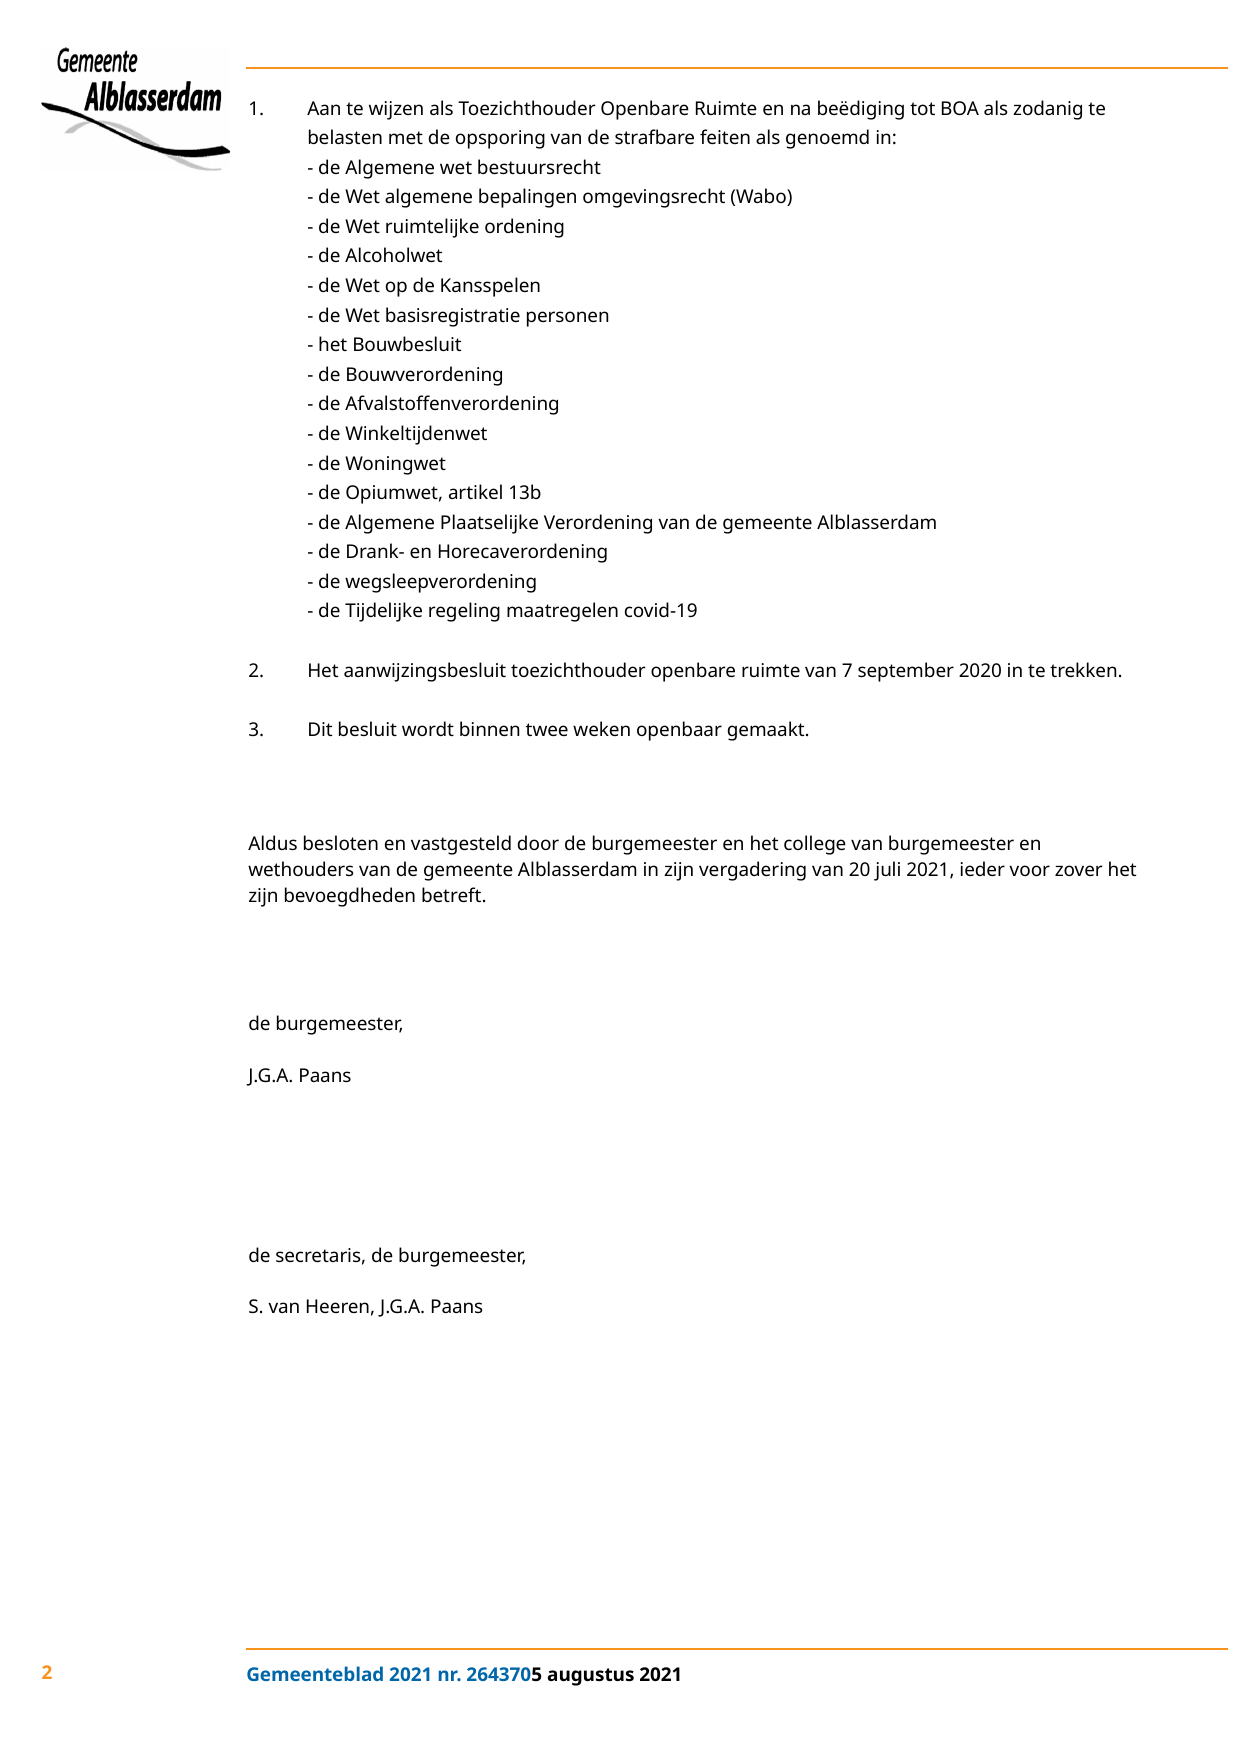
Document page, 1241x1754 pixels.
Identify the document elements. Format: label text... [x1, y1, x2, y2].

list - de Afvalstoffenverordening [248, 391, 1152, 416]
text S. van Heeren, J.G.A. Paans [248, 1294, 1152, 1319]
list - de Bouwverordening [248, 361, 1152, 387]
list - de wegsleepverordening [248, 568, 1152, 594]
list - de Winkeltijdenwet [248, 420, 1152, 446]
list - de Algemene wet bestuursrecht [248, 154, 1152, 180]
list - het Bouwbesluit [248, 331, 1152, 357]
text de secretaris, de burgemeester, [248, 1242, 1152, 1268]
list Aan te wijzen als Toezichthouder Openbare Ruimte en na beëdiging tot BOA als zodanig te belasten met de opsporing van de strafbare feiten als genoemd in: [248, 95, 1152, 150]
list Het aanwijzingsbesluit toezichthouder openbare ruimte van 7 september 2020 in te trekken. [248, 657, 1152, 683]
list - de Alcoholwet [248, 243, 1152, 268]
picture [41, 47, 231, 172]
text J.G.A. Paans [248, 1062, 1152, 1088]
list - de Wet op de Kansspelen [248, 272, 1152, 298]
list Dit besluit wordt binnen twee weken openbaar gemaakt. [248, 716, 1152, 742]
list - de Opiumwet, artikel 13b [248, 479, 1152, 505]
text de burgemeester, [248, 1011, 1152, 1036]
text Aldus besloten en vastgesteld door de burgemeester en het college van burgemeester en wethouders van de gemeente Alblasserdam in zijn vergadering van 20 juli 2021, ieder voor zover het zijn bevoegdheden betreft. [248, 831, 1152, 908]
list - de Woningwet [248, 450, 1152, 476]
list - de Wet ruimtelijke ordening [248, 213, 1152, 239]
list - de Drank- en Horecaverordening [248, 538, 1152, 564]
list - de Algemene Plaatselijke Verordening van de gemeente Alblasserdam [248, 509, 1152, 535]
list - de Tijdelijke regeling maatregelen covid-19 [248, 598, 1152, 623]
list - de Wet algemene bepalingen omgevingsrecht (Wabo) [248, 183, 1152, 209]
list - de Wet basisregistratie personen [248, 302, 1152, 328]
